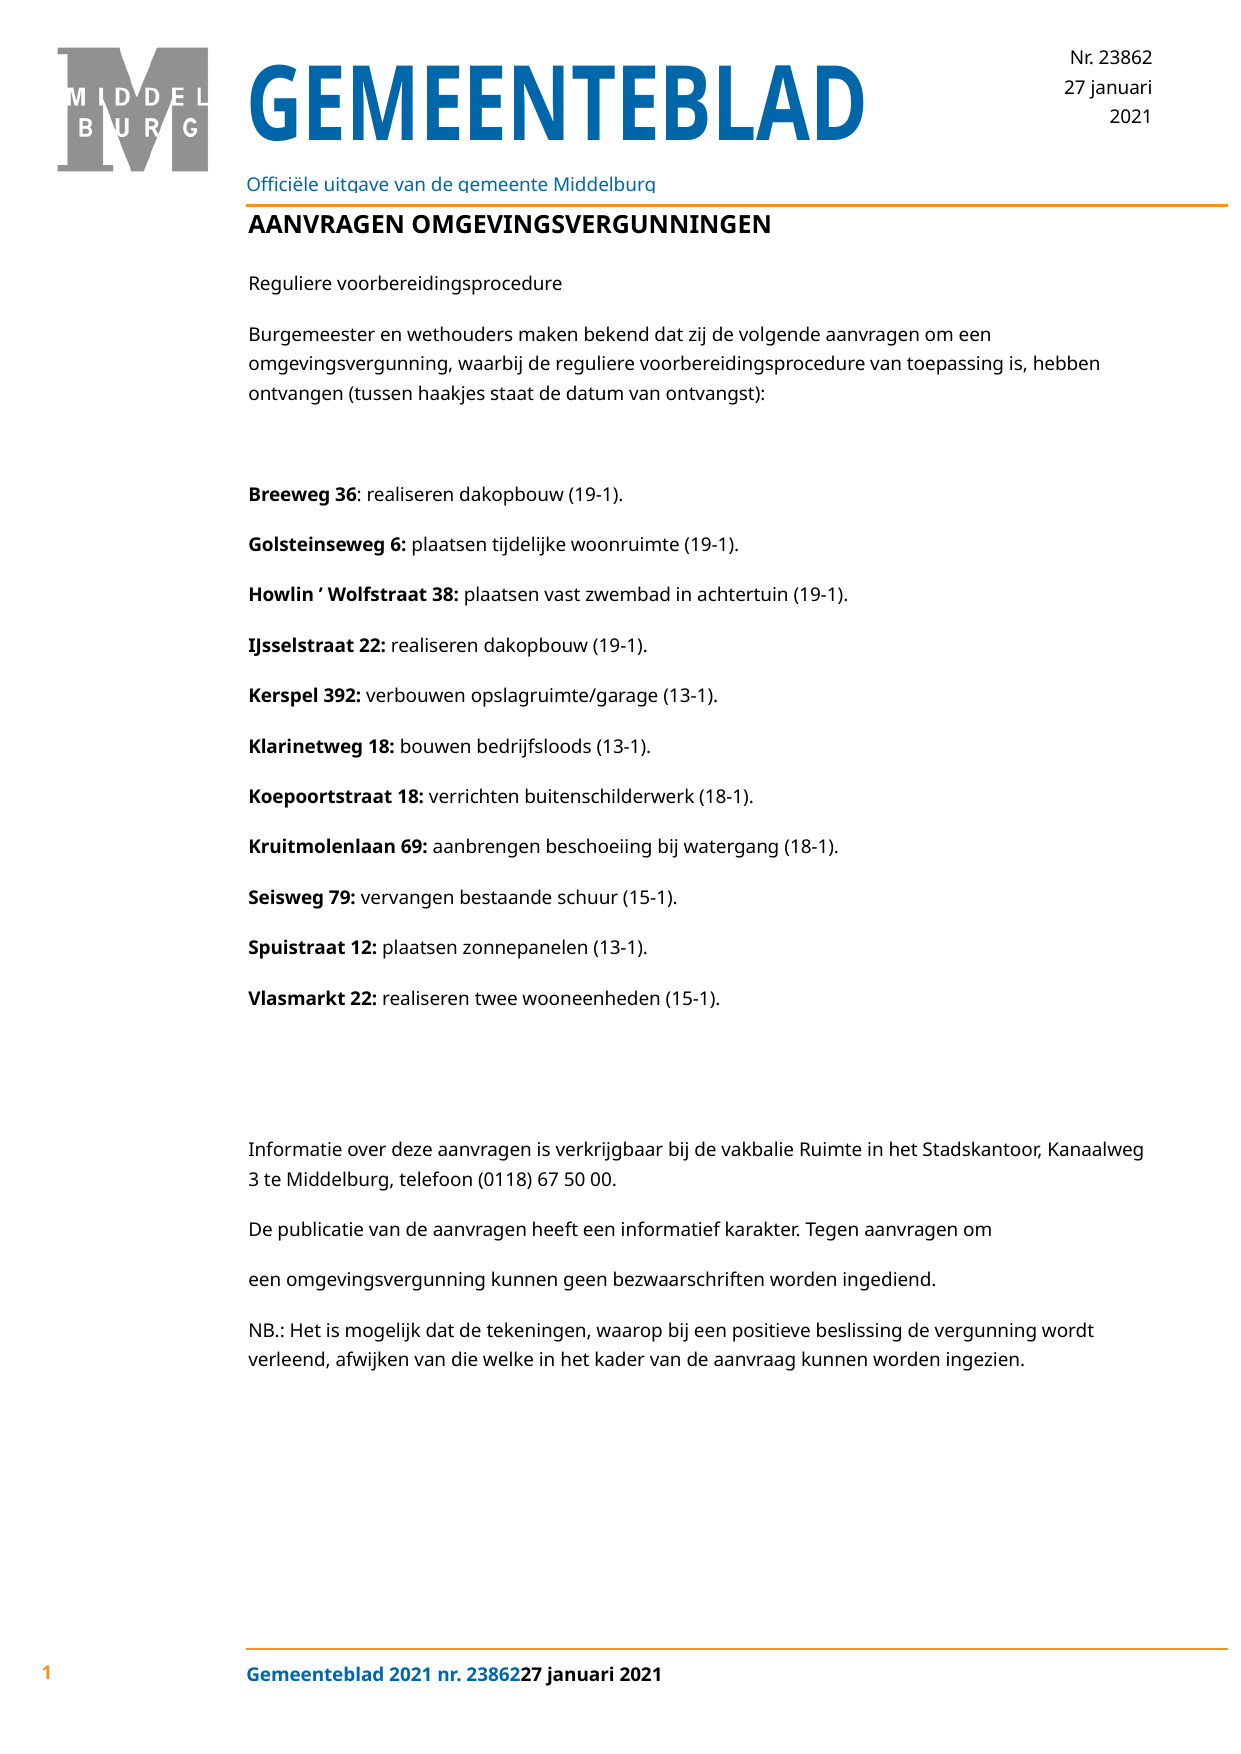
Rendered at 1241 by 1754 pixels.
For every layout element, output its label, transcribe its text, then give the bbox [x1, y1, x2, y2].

text een omgevingsvergunning kunnen geen bezwaarschriften worden ingediend. [248, 1267, 1152, 1292]
text Reguliere voorbereidingsprocedure [248, 270, 1152, 296]
text Koepoortstraat 18: verrichten buitenschilderwerk (18-1). [248, 783, 1152, 809]
text Kruitmolenlaan 69: aanbrengen beschoeiing bij watergang (18-1). [248, 834, 1152, 859]
text Breeweg 36: realiseren dakopbouw (19-1). [248, 481, 1152, 506]
text Seisweg 79: vervangen bestaande schuur (15-1). [248, 884, 1152, 910]
text Vlasmarkt 22: realiseren twee wooneenheden (15-1). [248, 985, 1152, 1011]
picture [41, 47, 231, 172]
text Golsteinseweg 6: plaatsen tijdelijke woonruimte (19-1). [248, 531, 1152, 557]
text IJsselstraat 22: realiseren dakopbouw (19-1). [248, 632, 1152, 658]
text Klarinetweg 18: bouwen bedrijfsloods (13-1). [248, 733, 1152, 758]
text AANVRAGEN OMGEVINGSVERGUNNINGEN [248, 207, 1152, 241]
text Howlin ’ Wolfstraat 38: plaatsen vast zwembad in achtertuin (19-1). [248, 582, 1152, 607]
text De publicatie van de aanvragen heeft een informatief karakter. Tegen aanvragen om [248, 1216, 1152, 1242]
text Kerspel 392: verbouwen opslagruimte/garage (13-1). [248, 682, 1152, 708]
text Informatie over deze aanvragen is verkrijgbaar bij de vakbalie Ruimte in het Stadskantoor, Kanaalweg 3 te Middelburg, telefoon (0118) 67 50 00. [248, 1136, 1152, 1191]
text Burgemeester en wethouders maken bekend dat zij de volgende aanvragen om een omgevingsvergunning, waarbij de reguliere voorbereidingsprocedure van toepassing is, hebben ontvangen (tussen haakjes staat de datum van ontvangst): [248, 321, 1152, 406]
text NB.: Het is mogelijk dat de tekeningen, waarop bij een positieve beslissing de vergunning wordt verleend, afwijken van die welke in het kader van de aanvraag kunnen worden ingezien. [248, 1317, 1152, 1372]
text Spuistraat 12: plaatsen zonnepanelen (13-1). [248, 934, 1152, 960]
